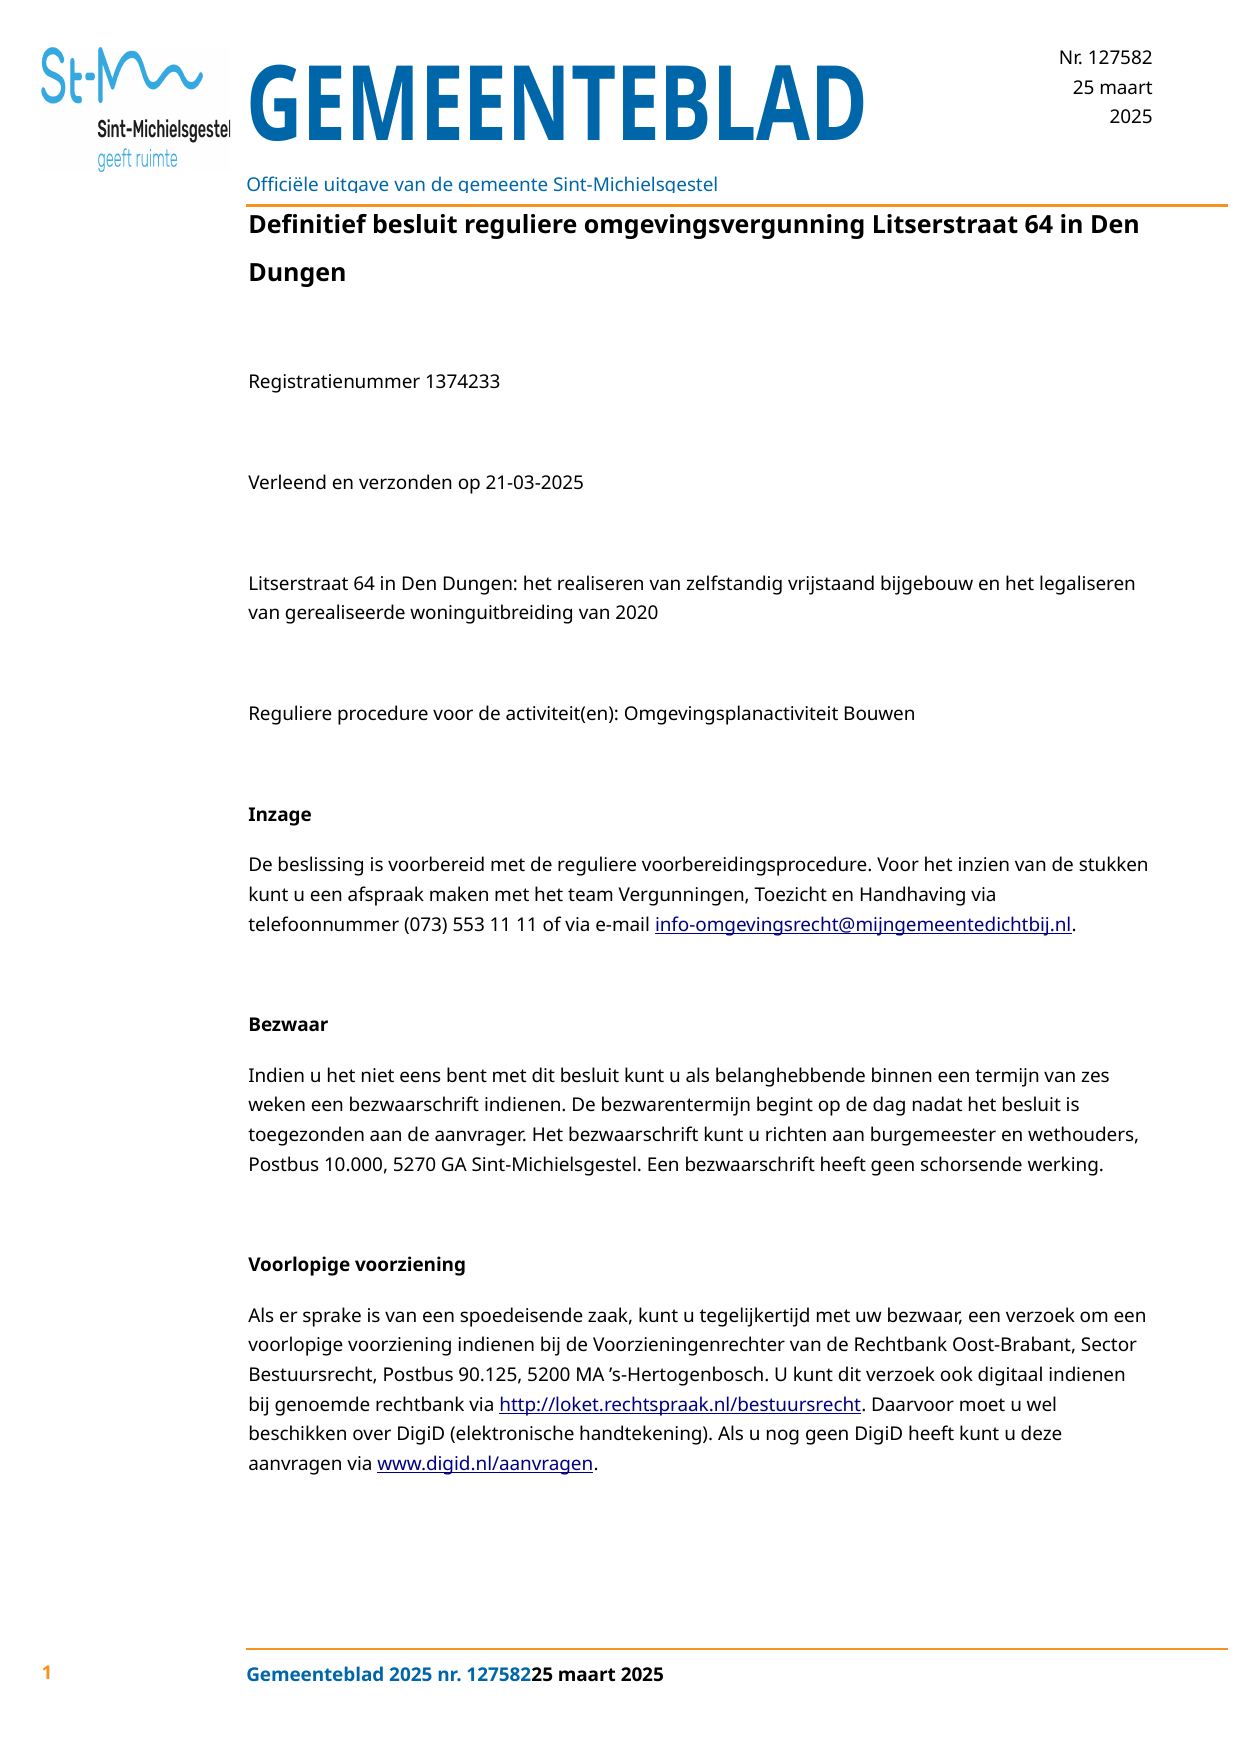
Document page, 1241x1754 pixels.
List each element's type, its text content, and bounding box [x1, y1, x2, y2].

text Reguliere procedure voor de activiteit(en): Omgevingsplanactiviteit Bouwen [248, 700, 1152, 726]
text Definitief besluit reguliere omgevingsvergunning Litserstraat 64 in Den Dungen [248, 207, 1152, 288]
text Litserstraat 64 in Den Dungen: het realiseren van zelfstandig vrijstaand bijgebouw en het legaliseren van gerealiseerde woninguitbreiding van 2020 [248, 570, 1152, 625]
text Bezwaar [248, 1012, 1152, 1037]
text Indien u het niet eens bent met dit besluit kunt u als belanghebbende binnen een termijn van zes weken een bezwaarschrift indienen. De bezwarentermijn begint op de dag nadat het besluit is toegezonden aan de aanvrager. Het bezwaarschrift kunt u richten aan burgemeester en wethouders, Postbus 10.000, 5270 GA Sint-Michielsgestel. Een bezwaarschrift heeft geen schorsende werking. [248, 1062, 1152, 1177]
text Inzage [248, 801, 1152, 827]
text De beslissing is voorbereid met de reguliere voorbereidingsprocedure. Voor het inzien van de stukken kunt u een afspraak maken met het team Vergunningen, Toezicht en Handhaving via telefoonnummer (073) 553 11 11 of via e-mail info-omgevingsrecht@mijngemeentedichtbij.nl. [248, 852, 1152, 937]
text Registratienummer 1374233 [248, 368, 1152, 394]
text Als er sprake is van een spoedeisende zaak, kunt u tegelijkertijd met uw bezwaar, een verzoek om een voorlopige voorziening indienen bij de Voorzieningenrechter van de Rechtbank Oost-Brabant, Sector Bestuursrecht, Postbus 90.125, 5200 MA ’s-Hertogenbosch. U kunt dit verzoek ook digitaal indienen bij genoemde rechtbank via http://loket.rechtspraak.nl/bestuursrecht. Daarvoor moet u wel beschikken over DigiD (elektronische handtekening). Als u nog geen DigiD heeft kunt u deze aanvragen via www.digid.nl/aanvragen. [248, 1302, 1152, 1476]
text Verleend en verzonden op 21-03-2025 [248, 469, 1152, 495]
text Voorlopige voorziening [248, 1252, 1152, 1277]
picture [41, 47, 231, 172]
